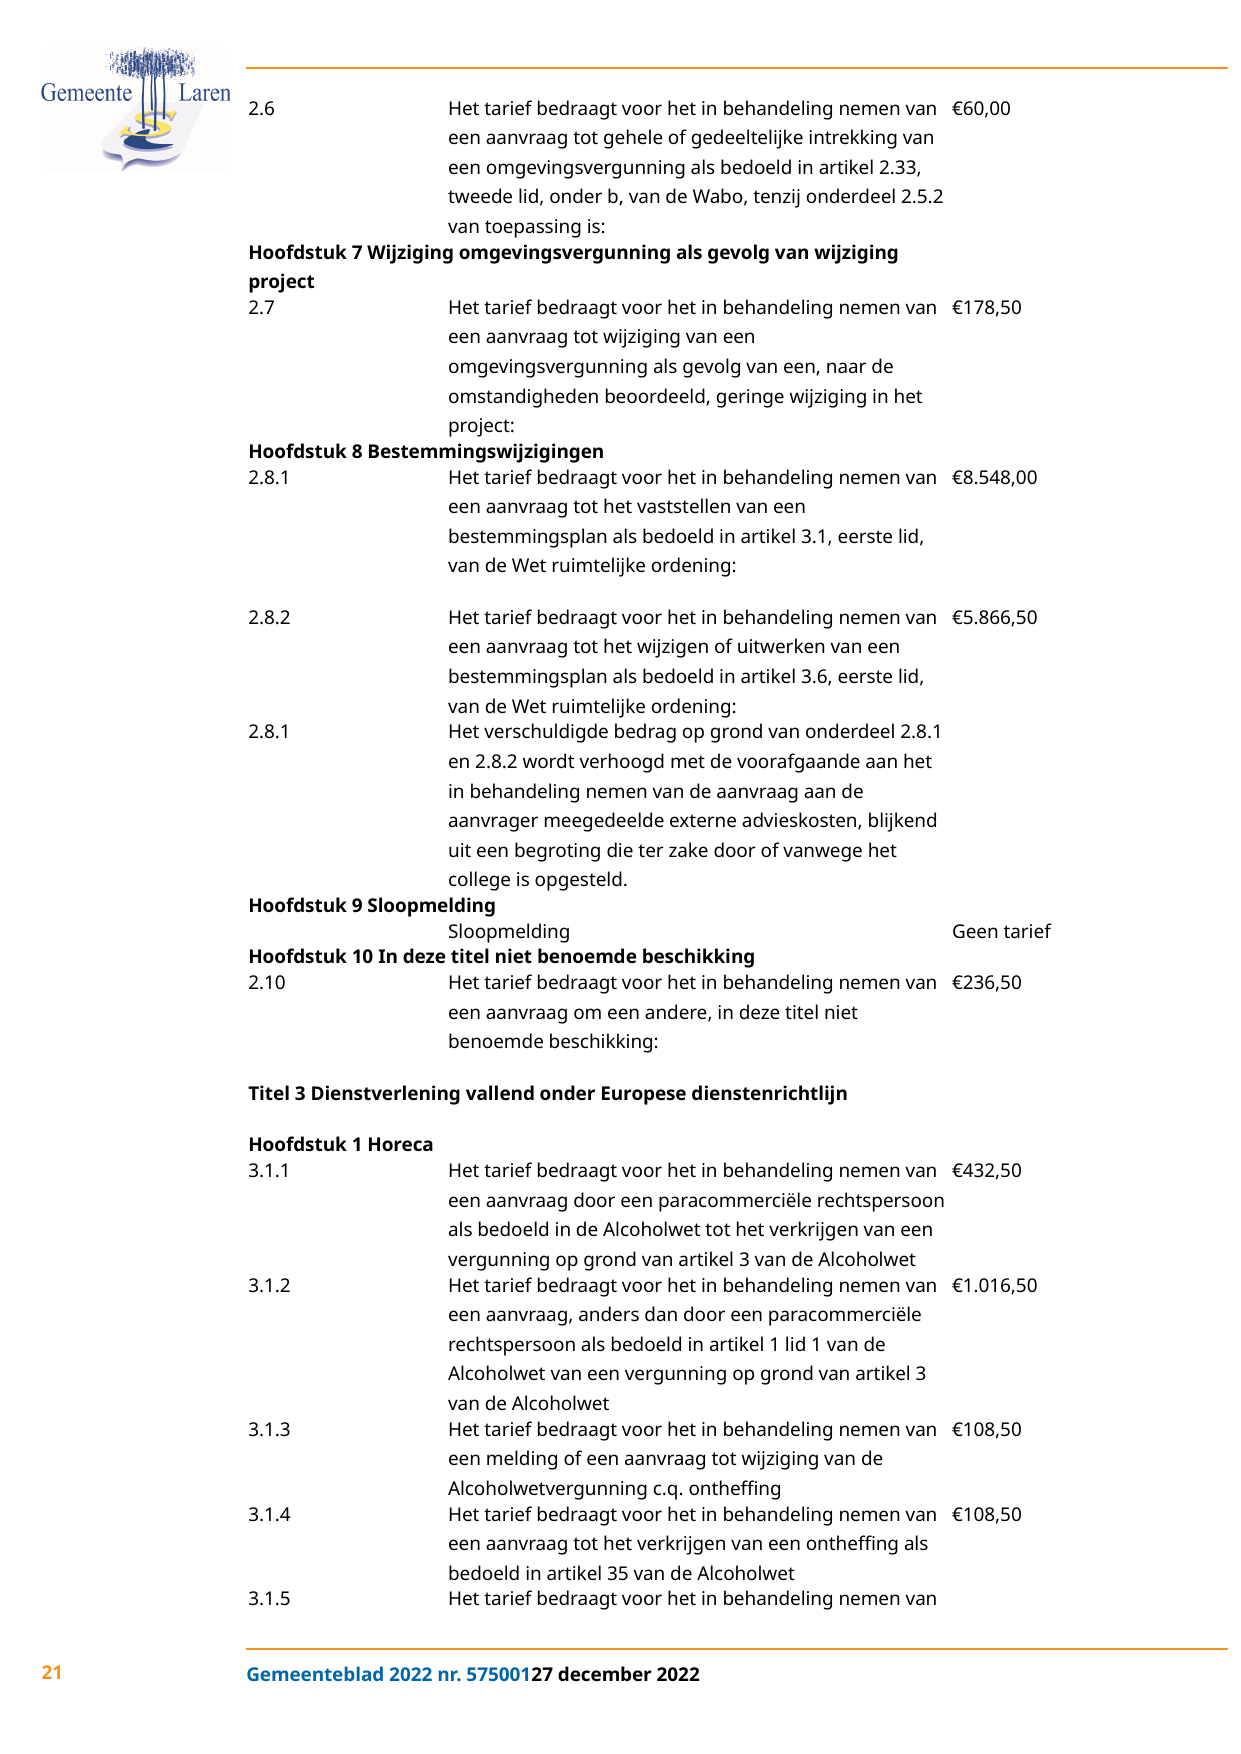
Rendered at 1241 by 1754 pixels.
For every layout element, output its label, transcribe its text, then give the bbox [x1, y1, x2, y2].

table_cell [448, 1054, 952, 1080]
table_cell 3.1.4 [248, 1501, 448, 1586]
table_cell €5.866,50 [952, 604, 1152, 719]
table_cell Het tarief bedraagt voor het in behandeling nemen van een aanvraag door een paracommerciële rechtspersoon als bedoeld in de Alcoholwet tot het verkrijgen van een vergunning op grond van artikel 3 van de Alcoholwet [448, 1157, 952, 1272]
table_cell [952, 438, 1152, 464]
table_cell Hoofdstuk 10 In deze titel niet benoemde beschikking [248, 944, 952, 969]
table_cell [952, 1054, 1152, 1080]
table_cell Het tarief bedraagt voor het in behandeling nemen van een aanvraag, anders dan door een paracommerciële rechtspersoon als bedoeld in artikel 1 lid 1 van de Alcoholwet van een vergunning op grond van artikel 3 van de Alcoholwet [448, 1272, 952, 1416]
table_cell Het tarief bedraagt voor het in behandeling nemen van een aanvraag tot gehele of gedeeltelijke intrekking van een omgevingsvergunning als bedoeld in artikel 2.33, tweede lid, onder b, van de Wabo, tenzij onderdeel 2.5.2 van toepassing is: [448, 95, 952, 239]
table_cell [952, 719, 1152, 892]
table_cell Hoofdstuk 7 Wijziging omgevingsvergunning als gevolg van wijziging project [248, 239, 952, 294]
table_cell €1.016,50 [952, 1272, 1152, 1416]
table_cell 3.1.5 [248, 1586, 448, 1611]
table_cell Het tarief bedraagt voor het in behandeling nemen van een aanvraag om een andere, in deze titel niet benoemde beschikking: [448, 970, 952, 1054]
table_cell €178,50 [952, 294, 1152, 438]
table_cell [952, 944, 1152, 969]
table_cell [952, 579, 1152, 604]
table_cell €8.548,00 [952, 464, 1152, 578]
table_cell 2.7 [248, 294, 448, 438]
table_cell Het verschuldigde bedrag op grond van onderdeel 2.8.1 en 2.8.2 wordt verhoogd met de voorafgaande aan het in behandeling nemen van de aanvraag aan de aanvrager meegedeelde externe advieskosten, blijkend uit een begroting die ter zake door of vanwege het college is opgesteld. [448, 719, 952, 892]
table_cell [952, 239, 1152, 294]
table_cell [448, 579, 952, 604]
table_cell Het tarief bedraagt voor het in behandeling nemen van een aanvraag tot wijziging van een omgevingsvergunning als gevolg van een, naar de omstandigheden beoordeeld, geringe wijziging in het project: [448, 294, 952, 438]
table_cell Geen tarief [952, 918, 1152, 944]
table_cell [952, 1106, 1152, 1132]
table_cell Sloopmelding [448, 918, 952, 944]
table_cell €108,50 [952, 1501, 1152, 1586]
table_cell [952, 1132, 1152, 1157]
table_cell [248, 1106, 448, 1132]
table_cell 2.8.2 [248, 604, 448, 719]
table_cell 3.1.2 [248, 1272, 448, 1416]
table_cell 2.8.1 [248, 719, 448, 892]
table_cell Het tarief bedraagt voor het in behandeling nemen van een melding of een aanvraag tot wijziging van de Alcoholwetvergunning c.q. ontheffing [448, 1416, 952, 1501]
table_cell [248, 1054, 448, 1080]
table_cell Het tarief bedraagt voor het in behandeling nemen van [448, 1586, 952, 1611]
table_cell [952, 892, 1152, 918]
picture [41, 47, 231, 172]
table_cell €108,50 [952, 1416, 1152, 1501]
table_cell 2.8.1 [248, 464, 448, 578]
table_cell Hoofdstuk 1 Horeca [248, 1132, 952, 1157]
table_cell 3.1.1 [248, 1157, 448, 1272]
table_cell €236,50 [952, 970, 1152, 1054]
table_cell Het tarief bedraagt voor het in behandeling nemen van een aanvraag tot het wijzigen of uitwerken van een bestemmingsplan als bedoeld in artikel 3.6, eerste lid, van de Wet ruimtelijke ordening: [448, 604, 952, 719]
table_cell Titel 3 Dienstverlening vallend onder Europese dienstenrichtlijn [248, 1080, 952, 1106]
table_cell [952, 1586, 1152, 1611]
table_cell Het tarief bedraagt voor het in behandeling nemen van een aanvraag tot het vaststellen van een bestemmingsplan als bedoeld in artikel 3.1, eerste lid, van de Wet ruimtelijke ordening: [448, 464, 952, 578]
table_cell €60,00 [952, 95, 1152, 239]
table_cell Hoofdstuk 8 Bestemmingswijzigingen [248, 438, 952, 464]
table_cell 3.1.3 [248, 1416, 448, 1501]
table_cell €432,50 [952, 1157, 1152, 1272]
table_cell [248, 579, 448, 604]
table_cell 2.6 [248, 95, 448, 239]
table_cell [248, 918, 448, 944]
table_cell Het tarief bedraagt voor het in behandeling nemen van een aanvraag tot het verkrijgen van een ontheffing als bedoeld in artikel 35 van de Alcoholwet [448, 1501, 952, 1586]
table_cell Hoofdstuk 9 Sloopmelding [248, 892, 952, 918]
table_cell 2.10 [248, 970, 448, 1054]
table_cell [448, 1106, 952, 1132]
table_cell [952, 1080, 1152, 1106]
